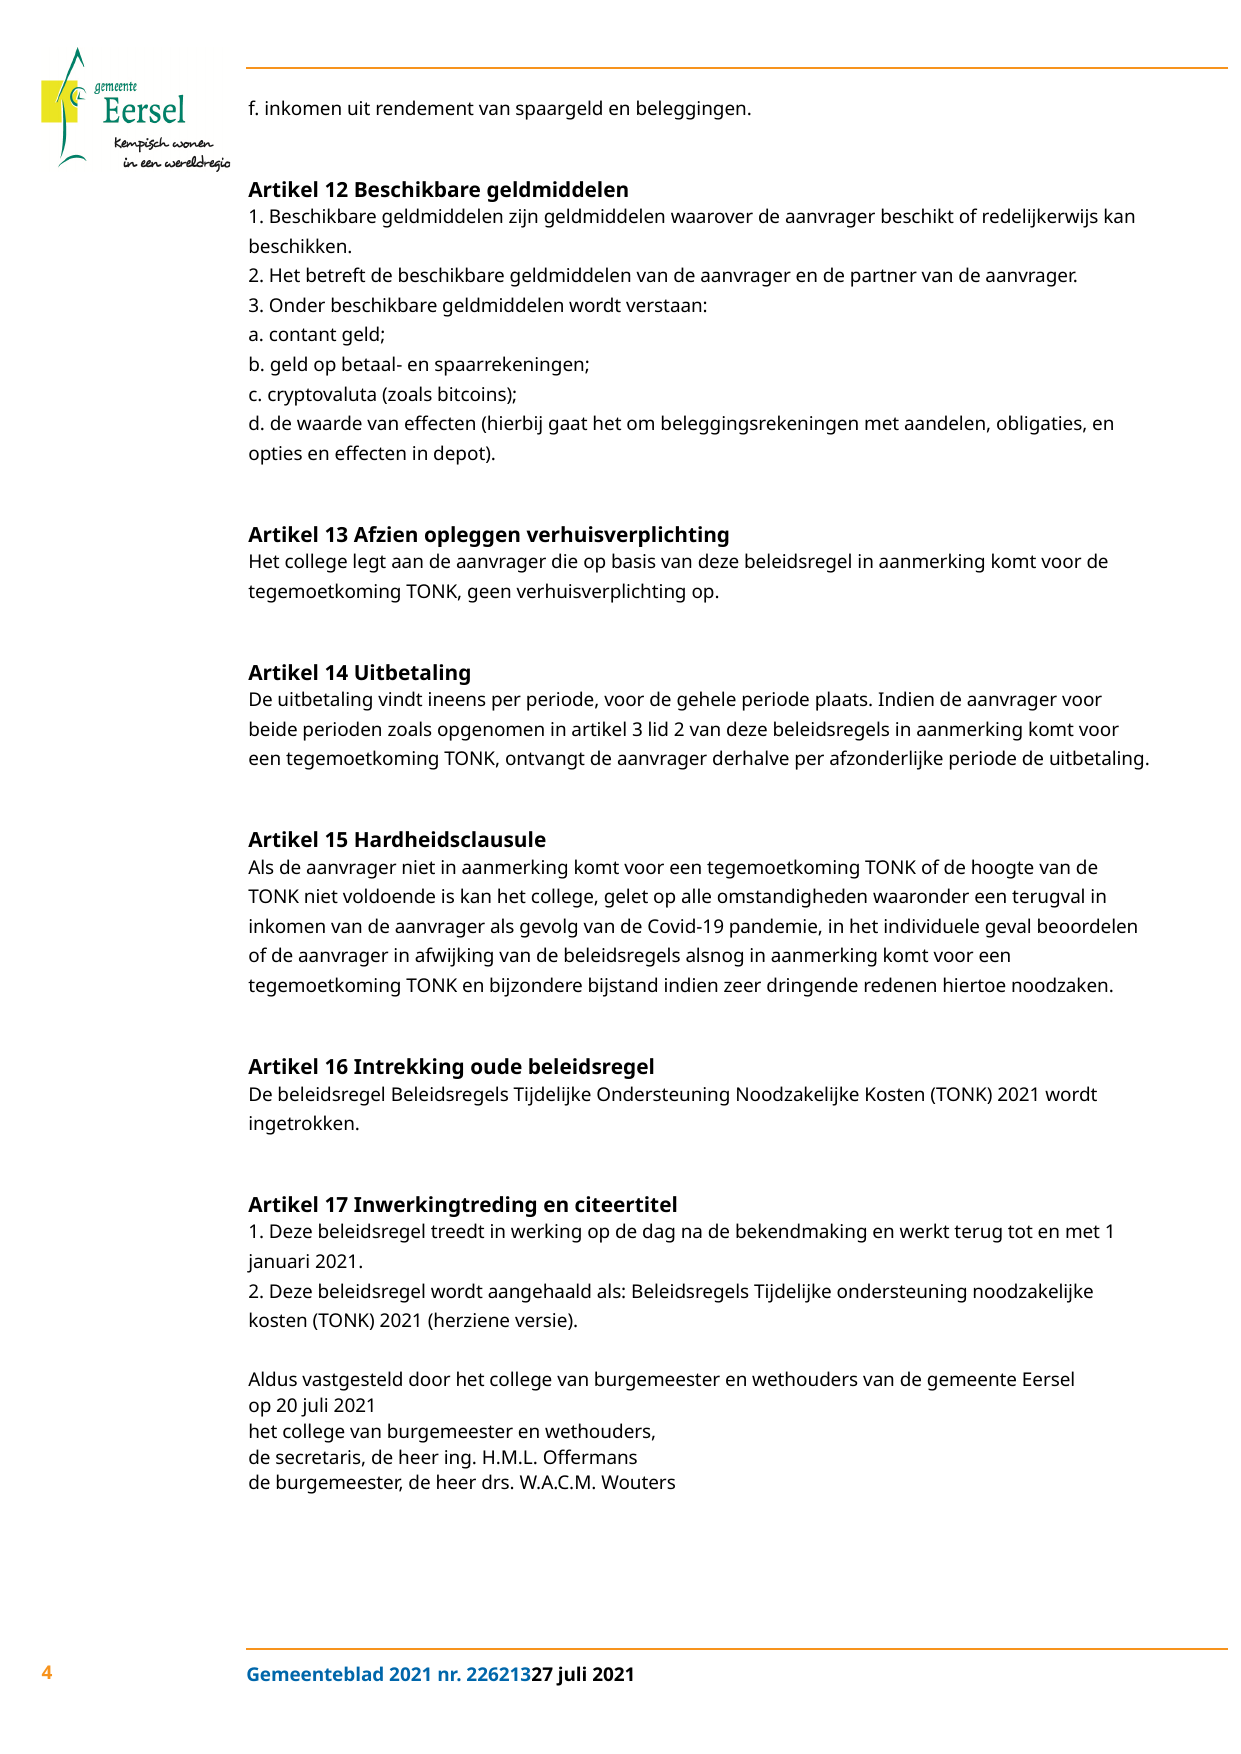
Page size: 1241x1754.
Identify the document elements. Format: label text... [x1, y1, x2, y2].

text op 20 juli 2021 [248, 1392, 1152, 1418]
text f. inkomen uit rendement van spaargeld en beleggingen. [248, 95, 1152, 121]
text 1. Beschikbare geldmiddelen zijn geldmiddelen waarover de aanvrager beschikt of redelijkerwijs kan beschikken. [248, 203, 1152, 258]
text a. contant geld; [248, 322, 1152, 347]
text Artikel 16 Intrekking oude beleidsregel [248, 1052, 1152, 1081]
text de secretaris, de heer ing. H.M.L. Offermans [248, 1444, 1152, 1469]
text 2. Het betreft de beschikbare geldmiddelen van de aanvrager en de partner van de aanvrager. [248, 262, 1152, 288]
text b. geld op betaal- en spaarrekeningen; [248, 351, 1152, 377]
text Artikel 14 Uitbetaling [248, 658, 1152, 686]
text de burgemeester, de heer drs. W.A.C.M. Wouters [248, 1469, 1152, 1495]
text het college van burgemeester en wethouders, [248, 1418, 1152, 1444]
text c. cryptovaluta (zoals bitcoins); [248, 381, 1152, 406]
text 2. Deze beleidsregel wordt aangehaald als: Beleidsregels Tijdelijke ondersteuning noodzakelijke kosten (TONK) 2021 (herziene versie). [248, 1278, 1152, 1333]
text De beleidsregel Beleidsregels Tijdelijke Ondersteuning Noodzakelijke Kosten (TONK) 2021 wordt ingetrokken. [248, 1081, 1152, 1136]
text Het college legt aan de aanvrager die op basis van deze beleidsregel in aanmerking komt voor de tegemoetkoming TONK, geen verhuisverplichting op. [248, 548, 1152, 604]
text Aldus vastgesteld door het college van burgemeester en wethouders van de gemeente Eersel [248, 1367, 1152, 1392]
text d. de waarde van effecten (hierbij gaat het om beleggingsrekeningen met aandelen, obligaties, en opties en effecten in depot). [248, 410, 1152, 466]
text De uitbetaling vindt ineens per periode, voor de gehele periode plaats. Indien de aanvrager voor beide perioden zoals opgenomen in artikel 3 lid 2 van deze beleidsregels in aanmerking komt voor een tegemoetkoming TONK, ontvangt de aanvrager derhalve per afzonderlijke periode de uitbetaling. [248, 686, 1152, 771]
text Artikel 12 Beschikbare geldmiddelen [248, 175, 1152, 203]
text Artikel 17 Inwerkingtreding en citeertitel [248, 1190, 1152, 1219]
text 3. Onder beschikbare geldmiddelen wordt verstaan: [248, 292, 1152, 318]
picture [41, 47, 231, 172]
text 1. Deze beleidsregel treedt in werking op de dag na de bekendmaking en werkt terug tot en met 1 januari 2021. [248, 1219, 1152, 1274]
text Artikel 15 Hardheidsclausule [248, 826, 1152, 854]
text Als de aanvrager niet in aanmerking komt voor een tegemoetkoming TONK of de hoogte van de TONK niet voldoende is kan het college, gelet op alle omstandigheden waaronder een terugval in inkomen van de aanvrager als gevolg van de Covid-19 pandemie, in het individuele geval beoordelen of de aanvrager in afwijking van de beleidsregels alsnog in aanmerking komt voor een tegemoetkoming TONK en bijzondere bijstand indien zeer dringende redenen hiertoe noodzaken. [248, 854, 1152, 998]
text Artikel 13 Afzien opleggen verhuisverplichting [248, 520, 1152, 548]
